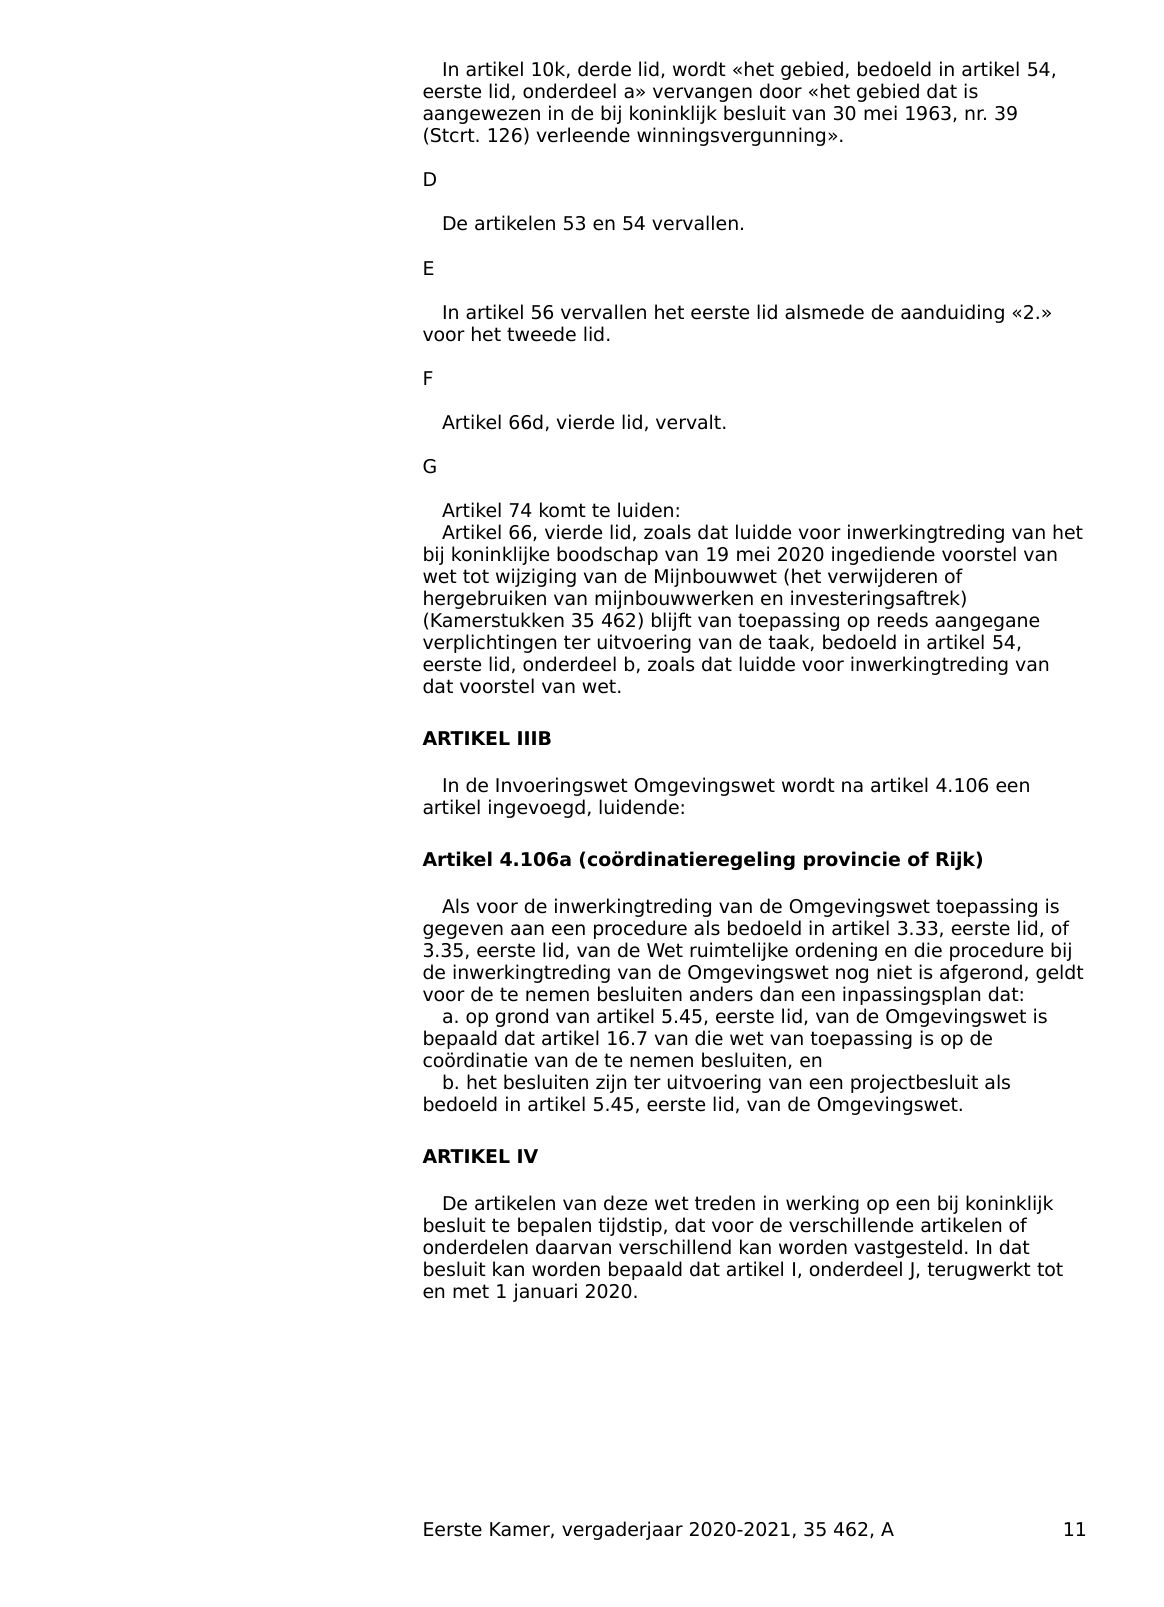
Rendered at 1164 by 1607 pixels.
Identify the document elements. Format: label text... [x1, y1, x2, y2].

text In de Invoeringswet Omgevingswet wordt na artikel 4.106 een artikel ingevoegd, luidende: [422, 775, 1087, 819]
text Artikel 66d, vierde lid, vervalt. [422, 412, 1087, 434]
text G [422, 456, 1087, 478]
text De artikelen van deze wet treden in werking op een bij koninklijk besluit te bepalen tijdstip, dat voor de verschillende artikelen of onderdelen daarvan verschillend kan worden vastgesteld. In dat besluit kan worden bepaald dat artikel I, onderdeel J, terugwerkt tot en met 1 januari 2020. [422, 1193, 1087, 1303]
text De artikelen 53 en 54 vervallen. [422, 213, 1087, 235]
subtitle ARTIKEL IV [422, 1146, 1087, 1168]
text Als voor de inwerkingtreding van de Omgevingswet toepassing is gegeven aan een procedure als bedoeld in artikel 3.33, eerste lid, of 3.35, eerste lid, van de Wet ruimtelijke ordening en die procedure bij de inwerkingtreding van de Omgevingswet nog niet is afgerond, geldt voor de te nemen besluiten anders dan een inpassingsplan dat: [422, 896, 1087, 1006]
text Artikel 66, vierde lid, zoals dat luidde voor inwerkingtreding van het bij koninklijke boodschap van 19 mei 2020 ingediende voorstel van wet tot wijziging van de Mijnbouwwet (het verwijderen of hergebruiken van mijnbouwwerken en investeringsaftrek) (Kamerstukken 35 462) blijft van toepassing op reeds aangegane verplichtingen ter uitvoering van de taak, bedoeld in artikel 54, eerste lid, onderdeel b, zoals dat luidde voor inwerkingtreding van dat voorstel van wet. [422, 522, 1087, 698]
text D [422, 169, 1087, 191]
subtitle ARTIKEL IIIB [422, 728, 1087, 750]
text F [422, 368, 1087, 390]
text Artikel 74 komt te luiden: [422, 500, 1087, 522]
text a. op grond van artikel 5.45, eerste lid, van de Omgevingswet is bepaald dat artikel 16.7 van die wet van toepassing is op de coördinatie van de te nemen besluiten, en [422, 1006, 1087, 1072]
text b. het besluiten zijn ter uitvoering van een projectbesluit als bedoeld in artikel 5.45, eerste lid, van de Omgevingswet. [422, 1072, 1087, 1116]
text In artikel 56 vervallen het eerste lid alsmede de aanduiding «2.» voor het tweede lid. [422, 302, 1087, 346]
text In artikel 10k, derde lid, wordt «het gebied, bedoeld in artikel 54, eerste lid, onderdeel a» vervangen door «het gebied dat is aangewezen in de bij koninklijk besluit van 30 mei 1963, nr. 39 (Stcrt. 126) verleende winningsvergunning». [422, 59, 1087, 147]
text E [422, 257, 1087, 279]
subtitle Artikel 4.106a (coördinatieregeling provincie of Rijk) [422, 849, 1087, 871]
